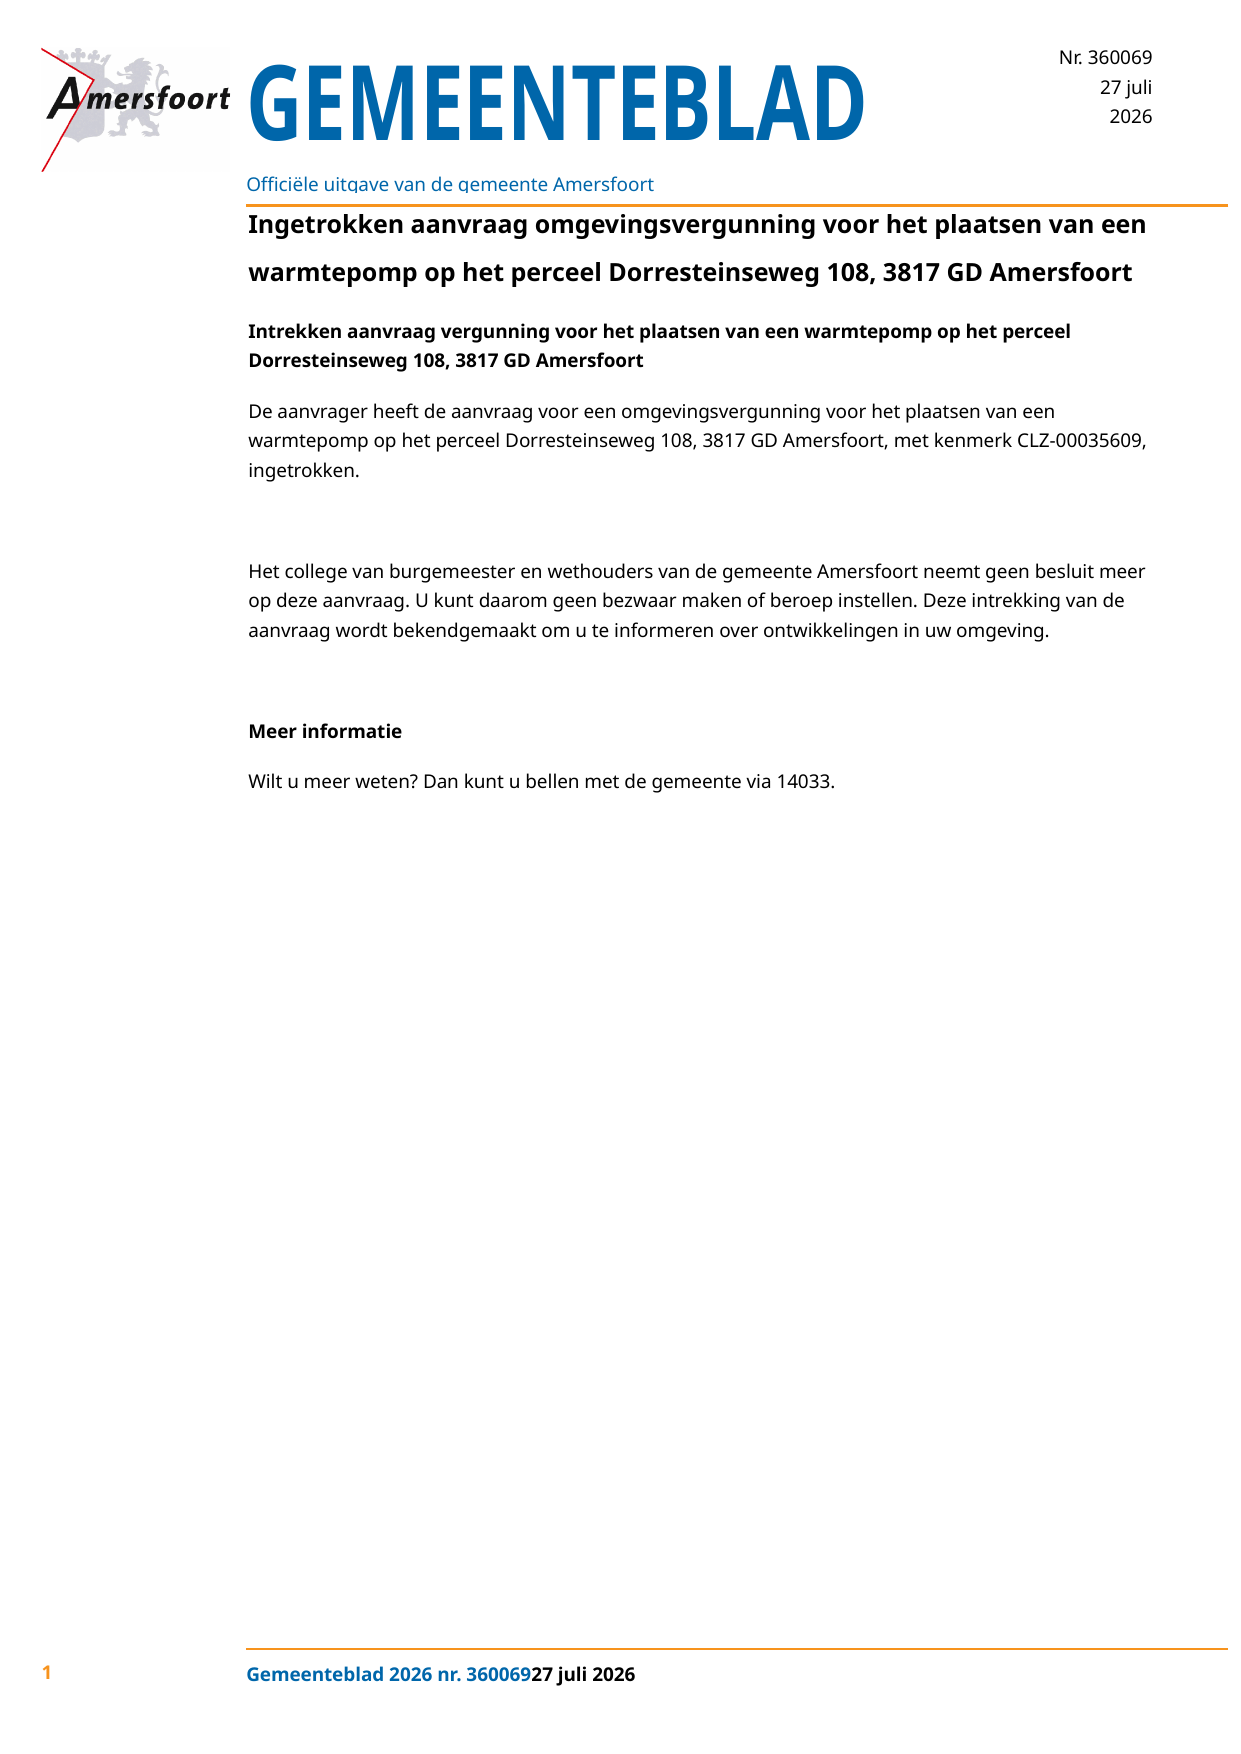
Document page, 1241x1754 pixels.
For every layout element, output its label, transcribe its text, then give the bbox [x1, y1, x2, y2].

text Wilt u meer weten? Dan kunt u bellen met de gemeente via 14033. [248, 768, 1152, 794]
text Ingetrokken aanvraag omgevingsvergunning voor het plaatsen van een warmtepomp op het perceel Dorresteinseweg 108, 3817 GD Amersfoort [248, 207, 1152, 288]
picture [41, 47, 231, 172]
text Intrekken aanvraag vergunning voor het plaatsen van een warmtepomp op het perceel Dorresteinseweg 108, 3817 GD Amersfoort [248, 318, 1152, 373]
text Het college van burgemeester en wethouders van de gemeente Amersfoort neemt geen besluit meer op deze aanvraag. U kunt daarom geen bezwaar maken of beroep instellen. Deze intrekking van de aanvraag wordt bekendgemaakt om u te informeren over ontwikkelingen in uw omgeving. [248, 558, 1152, 643]
text De aanvrager heeft de aanvraag voor een omgevingsvergunning voor het plaatsen van een warmtepomp op het perceel Dorresteinseweg 108, 3817 GD Amersfoort, met kenmerk CLZ-00035609, ingetrokken. [248, 398, 1152, 483]
text Meer informatie [248, 718, 1152, 744]
